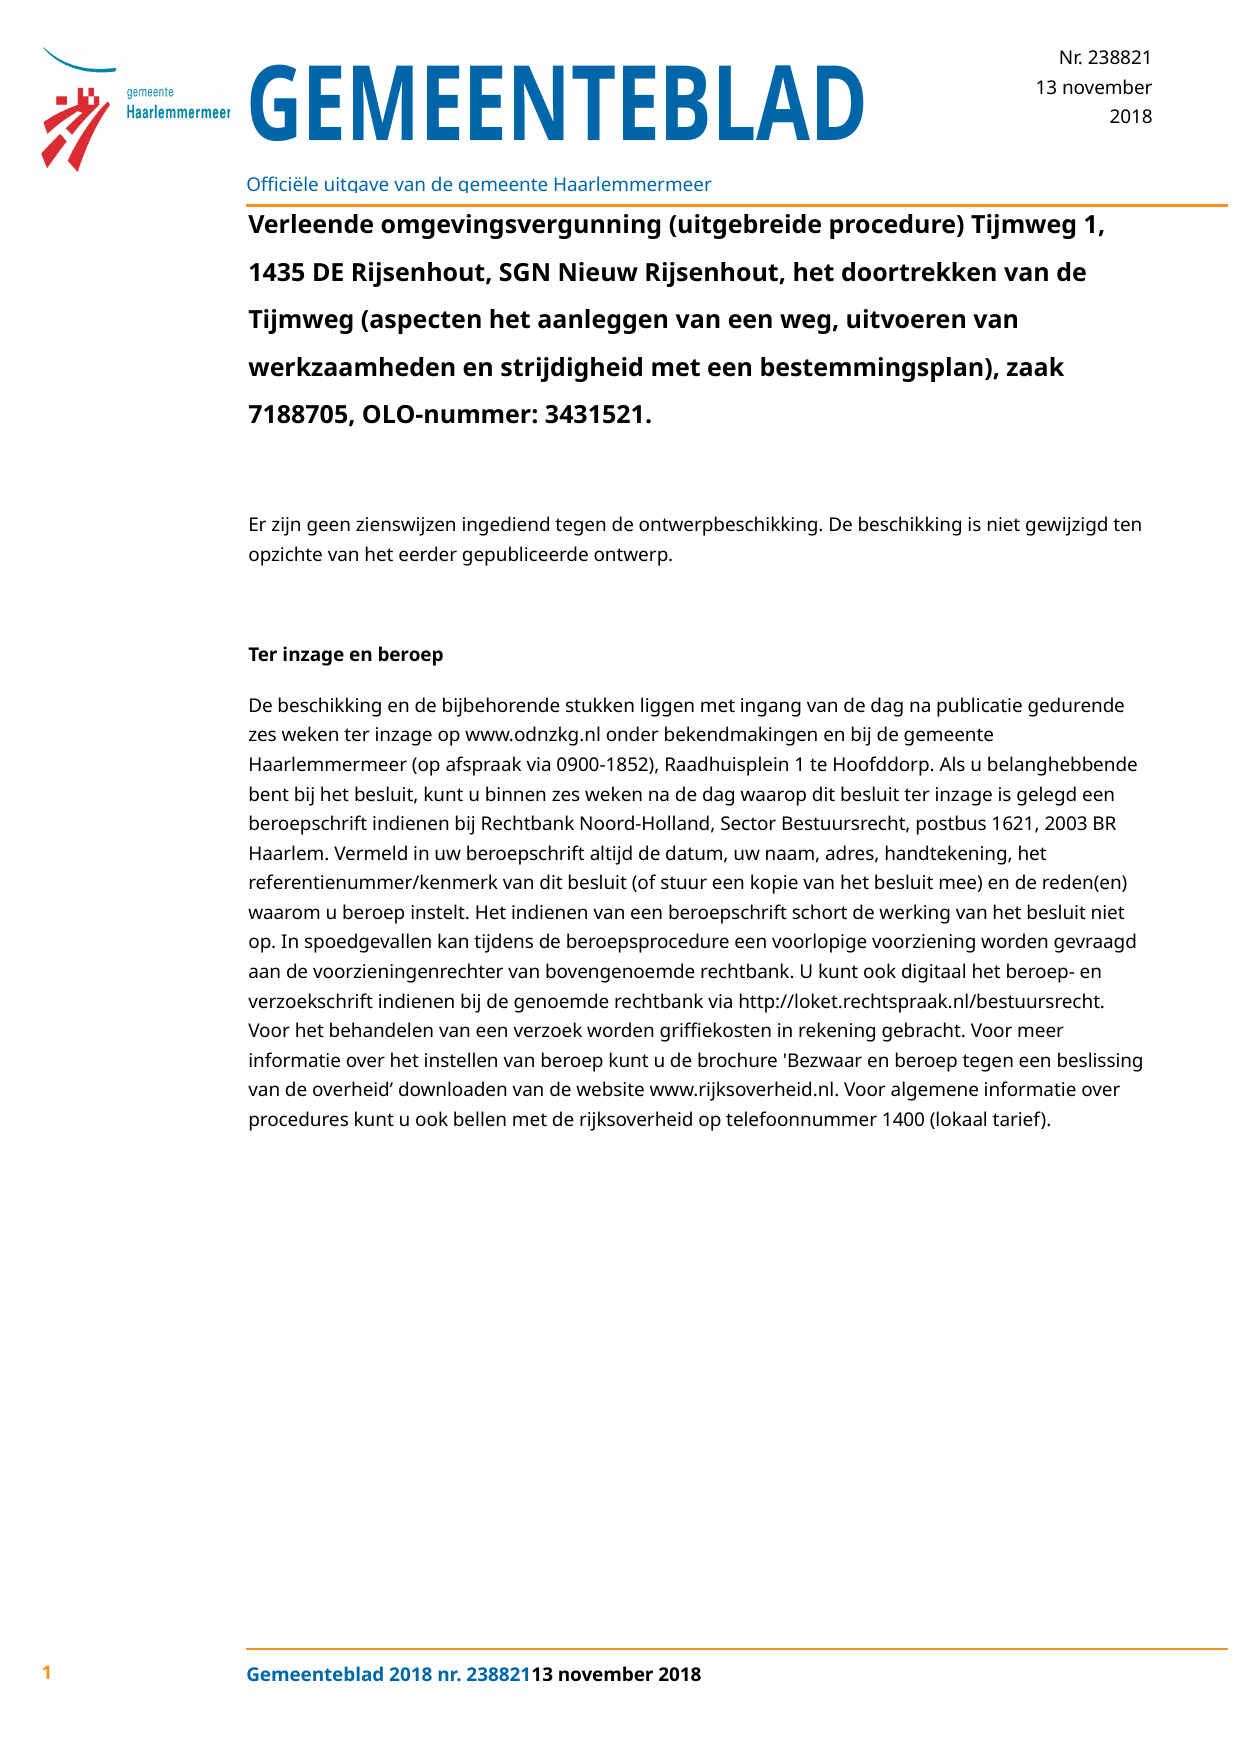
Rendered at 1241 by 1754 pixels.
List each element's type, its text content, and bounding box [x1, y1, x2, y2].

text De beschikking en de bijbehorende stukken liggen met ingang van de dag na publicatie gedurende zes weken ter inzage op www.odnzkg.nl onder bekendmakingen en bij de gemeente Haarlemmermeer (op afspraak via 0900-1852), Raadhuisplein 1 te Hoofddorp. Als u belanghebbende bent bij het besluit, kunt u binnen zes weken na de dag waarop dit besluit ter inzage is gelegd een beroepschrift indienen bij Rechtbank Noord-Holland, Sector Bestuursrecht, postbus 1621, 2003 BR Haarlem. Vermeld in uw beroepschrift altijd de datum, uw naam, adres, handtekening, het referentienummer/kenmerk van dit besluit (of stuur een kopie van het besluit mee) en de reden(en) waarom u beroep instelt. Het indienen van een beroepschrift schort de werking van het besluit niet op. In spoedgevallen kan tijdens de beroepsprocedure een voorlopige voorziening worden gevraagd aan de voorzieningenrechter van bovengenoemde rechtbank. U kunt ook digitaal het beroep- en verzoekschrift indienen bij de genoemde rechtbank via http://loket.rechtspraak.nl/bestuursrecht. Voor het behandelen van een verzoek worden griffiekosten in rekening gebracht. Voor meer informatie over het instellen van beroep kunt u de brochure 'Bezwaar en beroep tegen een beslissing van de overheid’ downloaden van de website www.rijksoverheid.nl. Voor algemene informatie over procedures kunt u ook bellen met de rijksoverheid op telefoonnummer 1400 (lokaal tarief). [248, 692, 1152, 1132]
text Er zijn geen zienswijzen ingediend tegen de ontwerpbeschikking. De beschikking is niet gewijzigd ten opzichte van het eerder gepubliceerde ontwerp. [248, 511, 1152, 566]
text Verleende omgevingsvergunning (uitgebreide procedure) Tijmweg 1, 1435 DE Rijsenhout, SGN Nieuw Rijsenhout, het doortrekken van de Tijmweg (aspecten het aanleggen van een weg, uitvoeren van werkzaamheden en strijdigheid met een bestemmingsplan), zaak 7188705, OLO-nummer: 3431521. [248, 207, 1152, 431]
text Ter inzage en beroep [248, 642, 1152, 667]
picture [41, 47, 231, 172]
